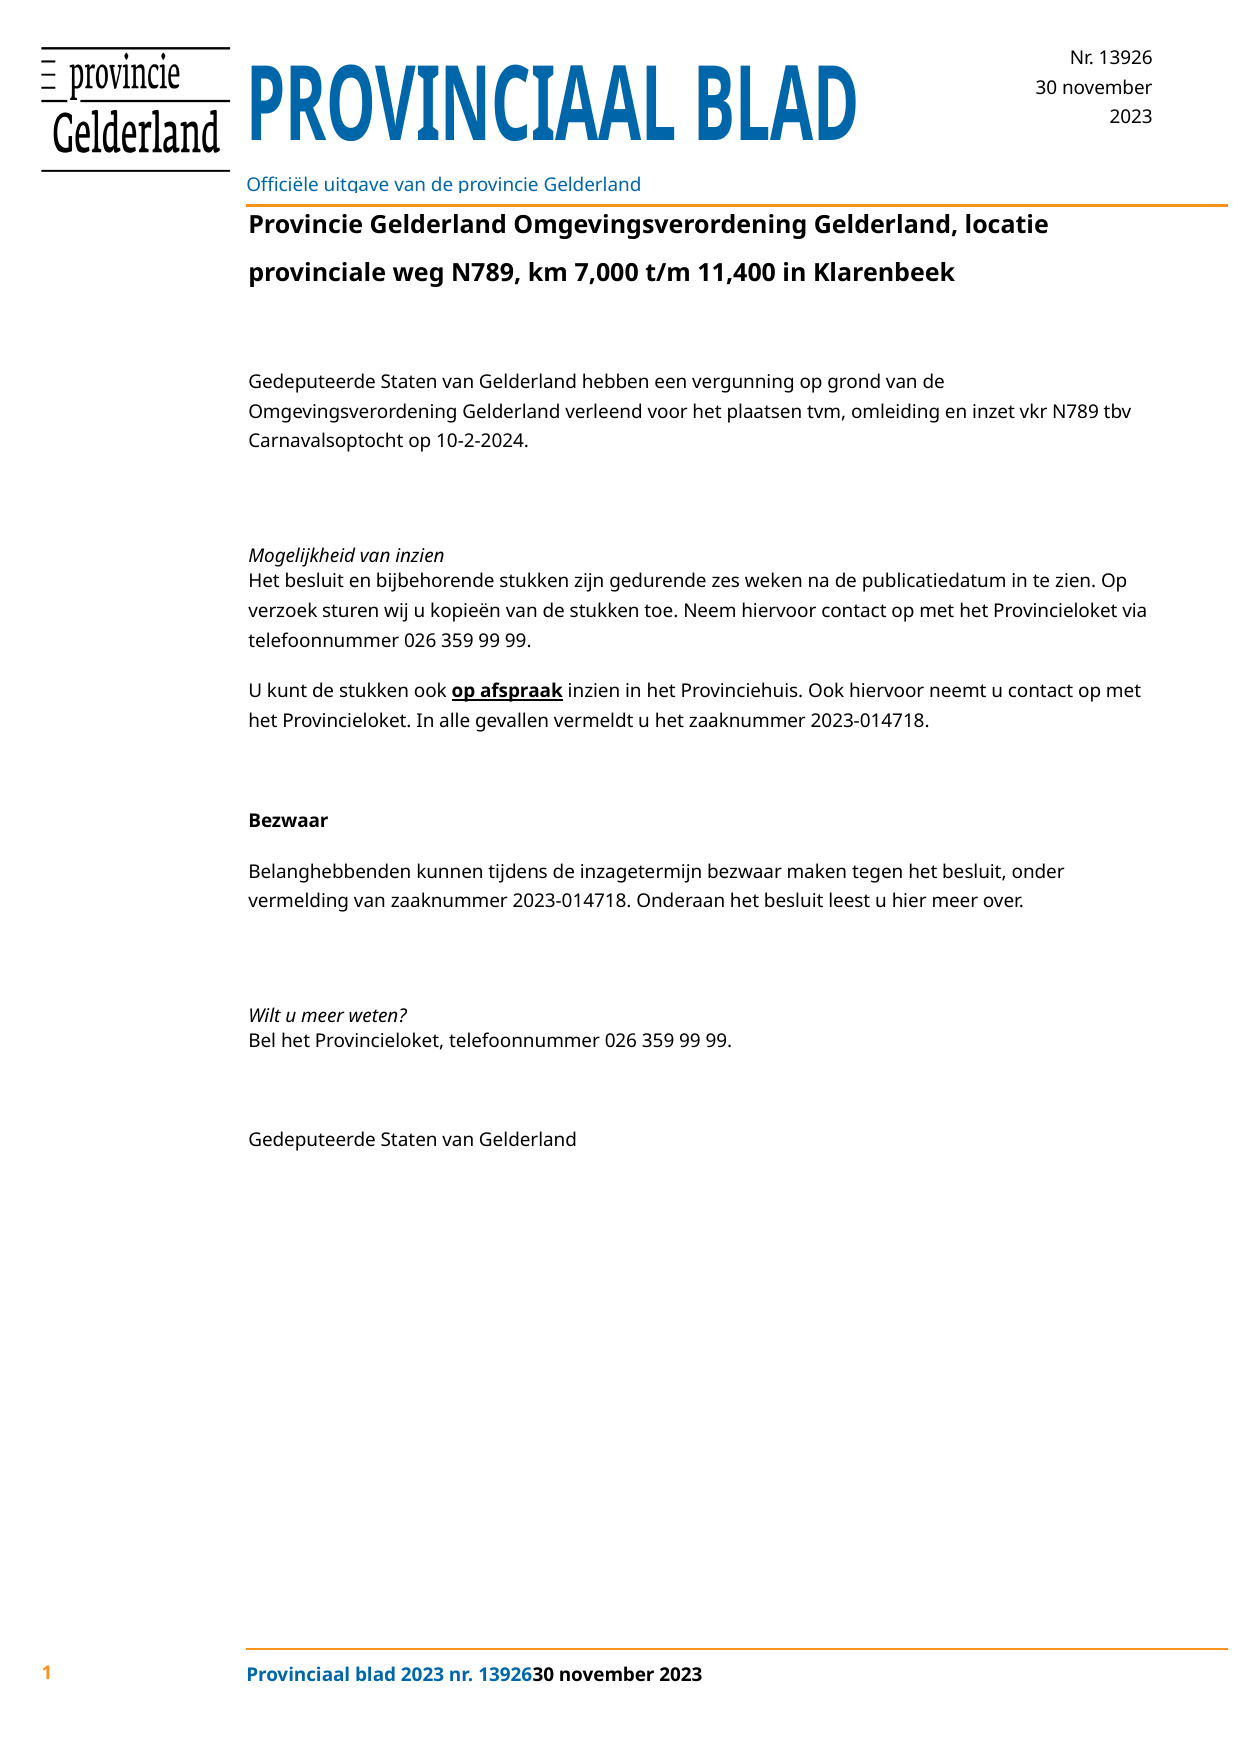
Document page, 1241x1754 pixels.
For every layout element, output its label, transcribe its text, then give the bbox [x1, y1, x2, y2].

text Wilt u meer weten? [248, 1002, 1152, 1028]
text Mogelijkheid van inzien [248, 542, 1152, 568]
text Bel het Provincieloket, telefoonnummer 026 359 99 99. [248, 1028, 1152, 1053]
text Het besluit en bijbehorende stukken zijn gedurende zes weken na de publicatiedatum in te zien. Op verzoek sturen wij u kopieën van de stukken toe. Neem hiervoor contact op met het Provincieloket via telefoonnummer 026 359 99 99. [248, 568, 1152, 652]
text Provincie Gelderland Omgevingsverordening Gelderland, locatie provinciale weg N789, km 7,000 t/m 11,400 in Klarenbeek [248, 207, 1152, 288]
text Gedeputeerde Staten van Gelderland hebben een vergunning op grond van de Omgevingsverordening Gelderland verleend voor het plaatsen tvm, omleiding en inzet vkr N789 tbv Carnavalsoptocht op 10-2-2024. [248, 368, 1152, 453]
picture [41, 47, 231, 172]
text Gedeputeerde Staten van Gelderland [248, 1126, 1152, 1152]
text U kunt de stukken ook op afspraak inzien in het Provinciehuis. Ook hiervoor neemt u contact op met het Provincieloket. In alle gevallen vermeldt u het zaaknummer 2023-014718. [248, 677, 1152, 732]
text Belanghebbenden kunnen tijdens de inzagetermijn bezwaar maken tegen het besluit, onder vermelding van zaaknummer 2023-014718. Onderaan het besluit leest u hier meer over. [248, 858, 1152, 913]
text Bezwaar [248, 808, 1152, 833]
